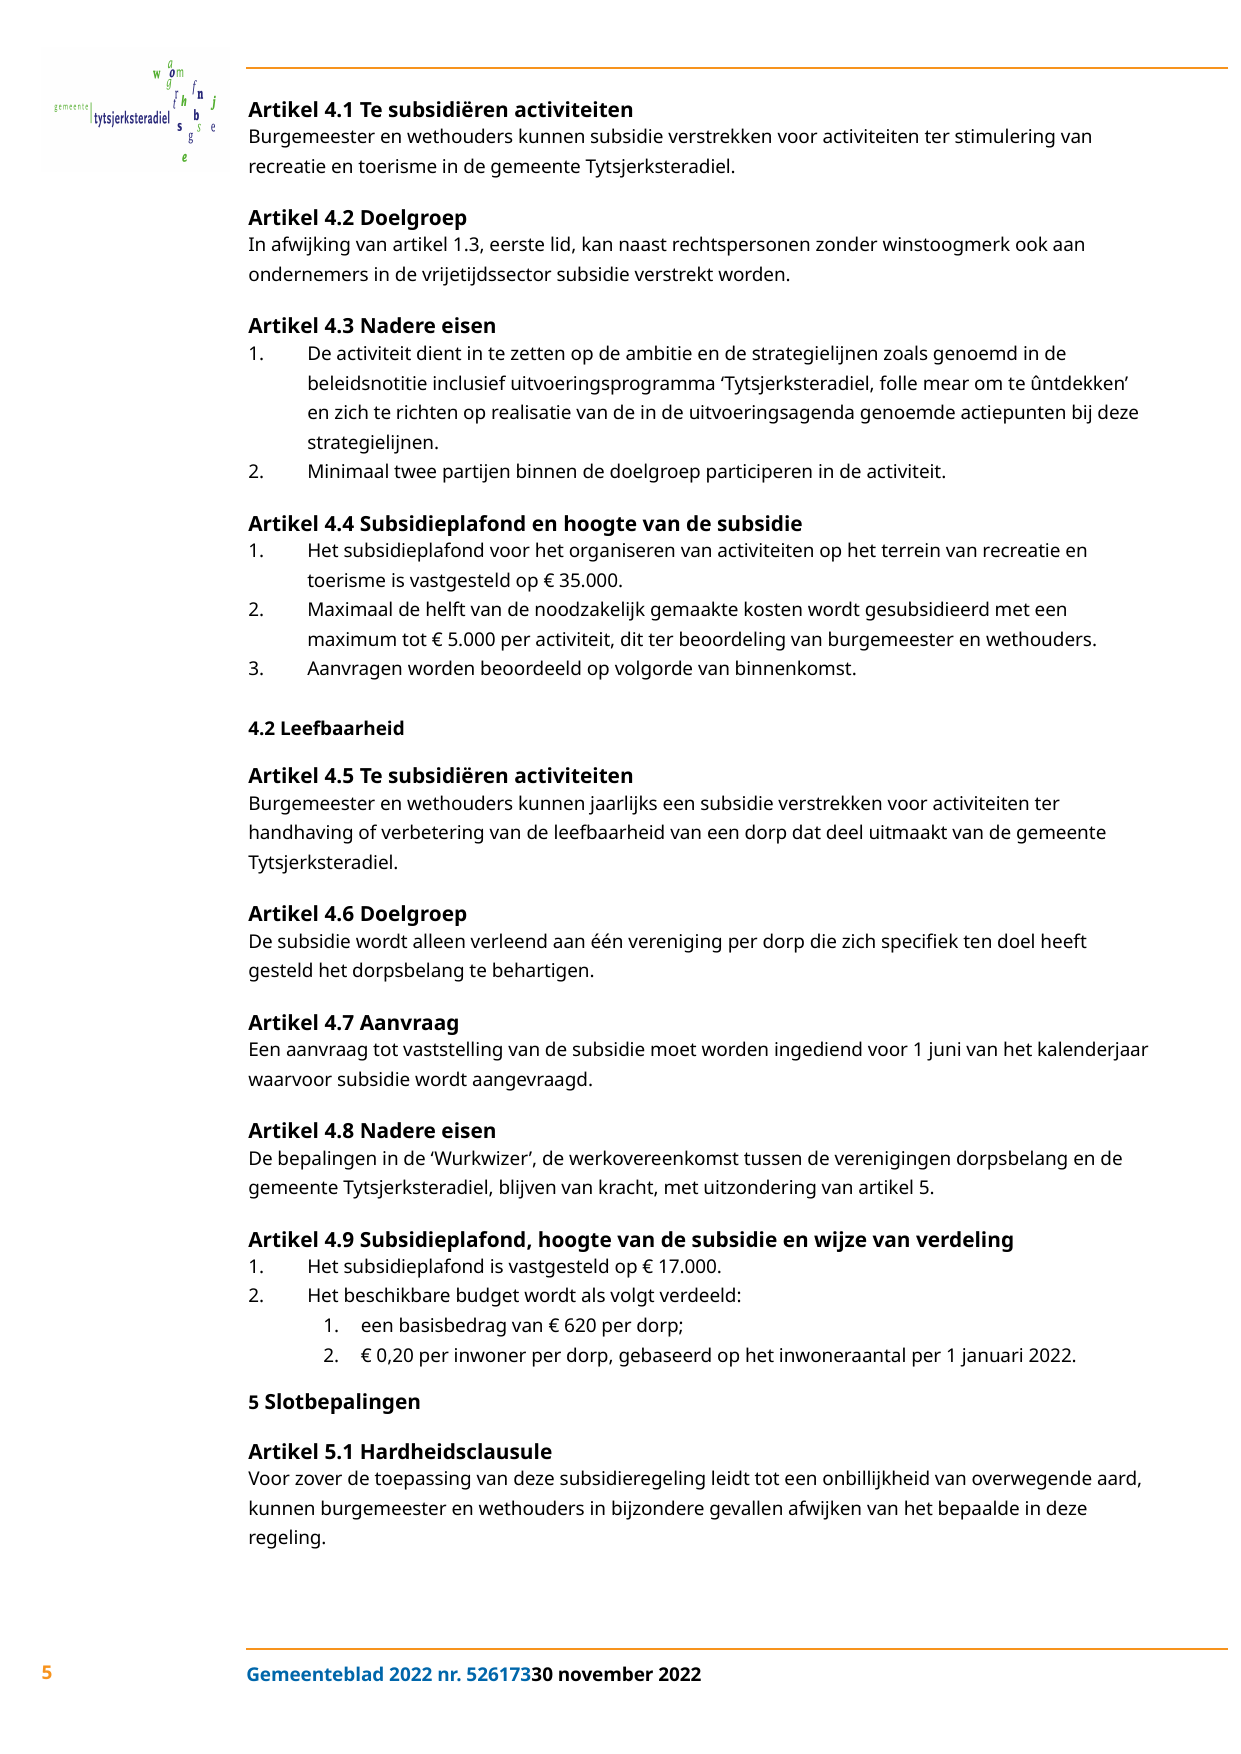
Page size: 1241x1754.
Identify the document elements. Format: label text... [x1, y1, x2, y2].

text In afwijking van artikel 1.3, eerste lid, kan naast rechtspersonen zonder winstoogmerk ook aan ondernemers in de vrijetijdssector subsidie verstrekt worden. [248, 232, 1152, 287]
text Artikel 4.5 Te subsidiëren activiteiten [248, 761, 1152, 790]
picture [41, 47, 231, 172]
list een basisbedrag van € 620 per dorp; [323, 1312, 1152, 1338]
list Het beschikbare budget wordt als volgt verdeeld: [248, 1283, 1152, 1308]
text Artikel 5.1 Hardheidsclausule [248, 1437, 1152, 1465]
text 4.2 Leefbaarheid [248, 715, 1152, 741]
text De bepalingen in de ‘Wurkwizer’, de werkovereenkomst tussen de verenigingen dorpsbelang en de gemeente Tytsjerksteradiel, blijven van kracht, met uitzondering van artikel 5. [248, 1145, 1152, 1200]
text 5 Slotbepalingen [248, 1387, 1152, 1416]
list Aanvragen worden beoordeeld op volgorde van binnenkomst. [248, 656, 1152, 681]
text Artikel 4.6 Doelgroep [248, 899, 1152, 928]
text De subsidie wordt alleen verleend aan één vereniging per dorp die zich specifiek ten doel heeft gesteld het dorpsbelang te behartigen. [248, 928, 1152, 983]
text Burgemeester en wethouders kunnen subsidie verstrekken voor activiteiten ter stimulering van recreatie en toerisme in de gemeente Tytsjerksteradiel. [248, 123, 1152, 178]
text Artikel 4.9 Subsidieplafond, hoogte van de subsidie en wijze van verdeling [248, 1225, 1152, 1253]
text Artikel 4.4 Subsidieplafond en hoogte van de subsidie [248, 509, 1152, 537]
text Artikel 4.3 Nadere eisen [248, 312, 1152, 340]
list Het subsidieplafond voor het organiseren van activiteiten op het terrein van recreatie en toerisme is vastgesteld op € 35.000. [248, 537, 1152, 593]
list Maximaal de helft van de noodzakelijk gemaakte kosten wordt gesubsidieerd met een maximum tot € 5.000 per activiteit, dit ter beoordeling van burgemeester en wethouders. [248, 596, 1152, 652]
text Voor zover de toepassing van deze subsidieregeling leidt tot een onbillijkheid van overwegende aard, kunnen burgemeester en wethouders in bijzondere gevallen afwijken van het bepaalde in deze regeling. [248, 1465, 1152, 1550]
list € 0,20 per inwoner per dorp, gebaseerd op het inwoneraantal per 1 januari 2022. [323, 1342, 1152, 1368]
text Een aanvraag tot vaststelling van de subsidie moet worden ingediend voor 1 juni van het kalenderjaar waarvoor subsidie wordt aangevraagd. [248, 1036, 1152, 1092]
list De activiteit dient in te zetten op de ambitie en de strategielijnen zoals genoemd in de beleidsnotitie inclusief uitvoeringsprogramma ‘Tytsjerksteradiel, folle mear om te ûntdekken’ en zich te richten op realisatie van de in de uitvoeringsagenda genoemde actiepunten bij deze strategielijnen. [248, 340, 1152, 454]
text Artikel 4.1 Te subsidiëren activiteiten [248, 95, 1152, 123]
text Artikel 4.2 Doelgroep [248, 203, 1152, 232]
text Burgemeester en wethouders kunnen jaarlijks een subsidie verstrekken voor activiteiten ter handhaving of verbetering van de leefbaarheid van een dorp dat deel uitmaakt van de gemeente Tytsjerksteradiel. [248, 790, 1152, 875]
list Minimaal twee partijen binnen de doelgroep participeren in de activiteit. [248, 458, 1152, 484]
text Artikel 4.8 Nadere eisen [248, 1116, 1152, 1145]
text Artikel 4.7 Aanvraag [248, 1008, 1152, 1036]
list Het subsidieplafond is vastgesteld op € 17.000. [248, 1253, 1152, 1279]
